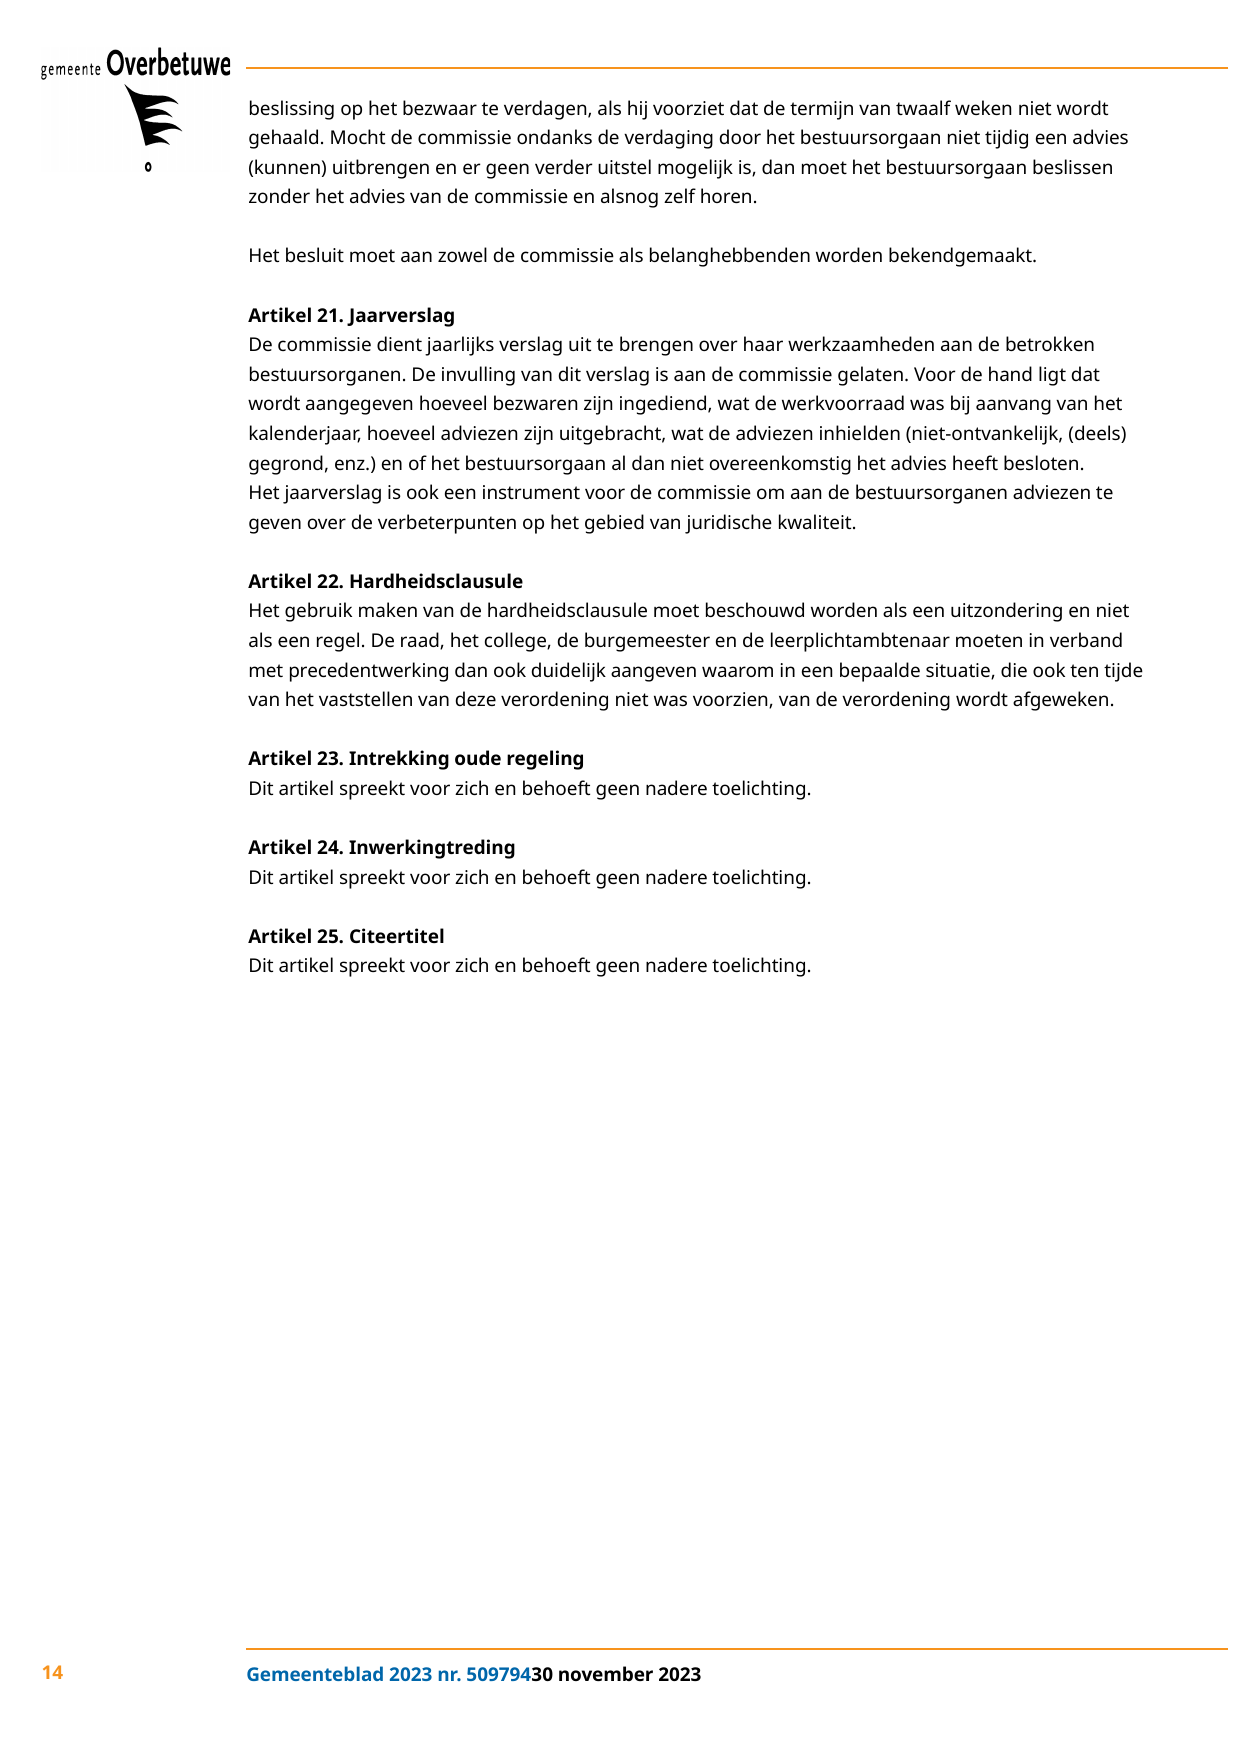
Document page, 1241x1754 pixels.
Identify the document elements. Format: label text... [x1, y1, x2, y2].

text Het besluit moet aan zowel de commissie als belanghebbenden worden bekendgemaakt. [248, 243, 1152, 268]
text beslissing op het bezwaar te verdagen, als hij voorziet dat de termijn van twaalf weken niet wordt gehaald. Mocht de commissie ondanks de verdaging door het bestuursorgaan niet tijdig een advies (kunnen) uitbrengen en er geen verder uitstel mogelijk is, dan moet het bestuursorgaan beslissen zonder het advies van de commissie en alsnog zelf horen. [248, 95, 1152, 209]
text Dit artikel spreekt voor zich en behoeft geen nadere toelichting. [248, 775, 1152, 801]
text Het gebruik maken van de hardheidsclausule moet beschouwd worden als een uitzondering en niet als een regel. De raad, het college, de burgemeester en de leerplichtambtenaar moeten in verband met precedentwerking dan ook duidelijk aangeven waarom in een bepaalde situatie, die ook ten tijde van het vaststellen van deze verordening niet was voorzien, van de verordening wordt afgeweken. [248, 598, 1152, 712]
text Artikel 21. Jaarverslag [248, 302, 1152, 328]
text Dit artikel spreekt voor zich en behoeft geen nadere toelichting. [248, 953, 1152, 978]
text De commissie dient jaarlijks verslag uit te brengen over haar werkzaamheden aan de betrokken bestuursorganen. De invulling van dit verslag is aan de commissie gelaten. Voor de hand ligt dat wordt aangegeven hoeveel bezwaren zijn ingediend, wat de werkvoorraad was bij aanvang van het kalenderjaar, hoeveel adviezen zijn uitgebracht, wat de adviezen inhielden (niet-ontvankelijk, (deels) gegrond, enz.) en of het bestuursorgaan al dan niet overeenkomstig het advies heeft besloten. [248, 331, 1152, 476]
text Dit artikel spreekt voor zich en behoeft geen nadere toelichting. [248, 864, 1152, 890]
text Artikel 22. Hardheidsclausule [248, 568, 1152, 594]
picture [41, 47, 231, 172]
text Artikel 24. Inwerkingtreding [248, 834, 1152, 860]
text Artikel 25. Citeertitel [248, 923, 1152, 949]
text Artikel 23. Intrekking oude regeling [248, 746, 1152, 771]
text Het jaarverslag is ook een instrument voor de commissie om aan de bestuursorganen adviezen te geven over de verbeterpunten op het gebied van juridische kwaliteit. [248, 479, 1152, 535]
